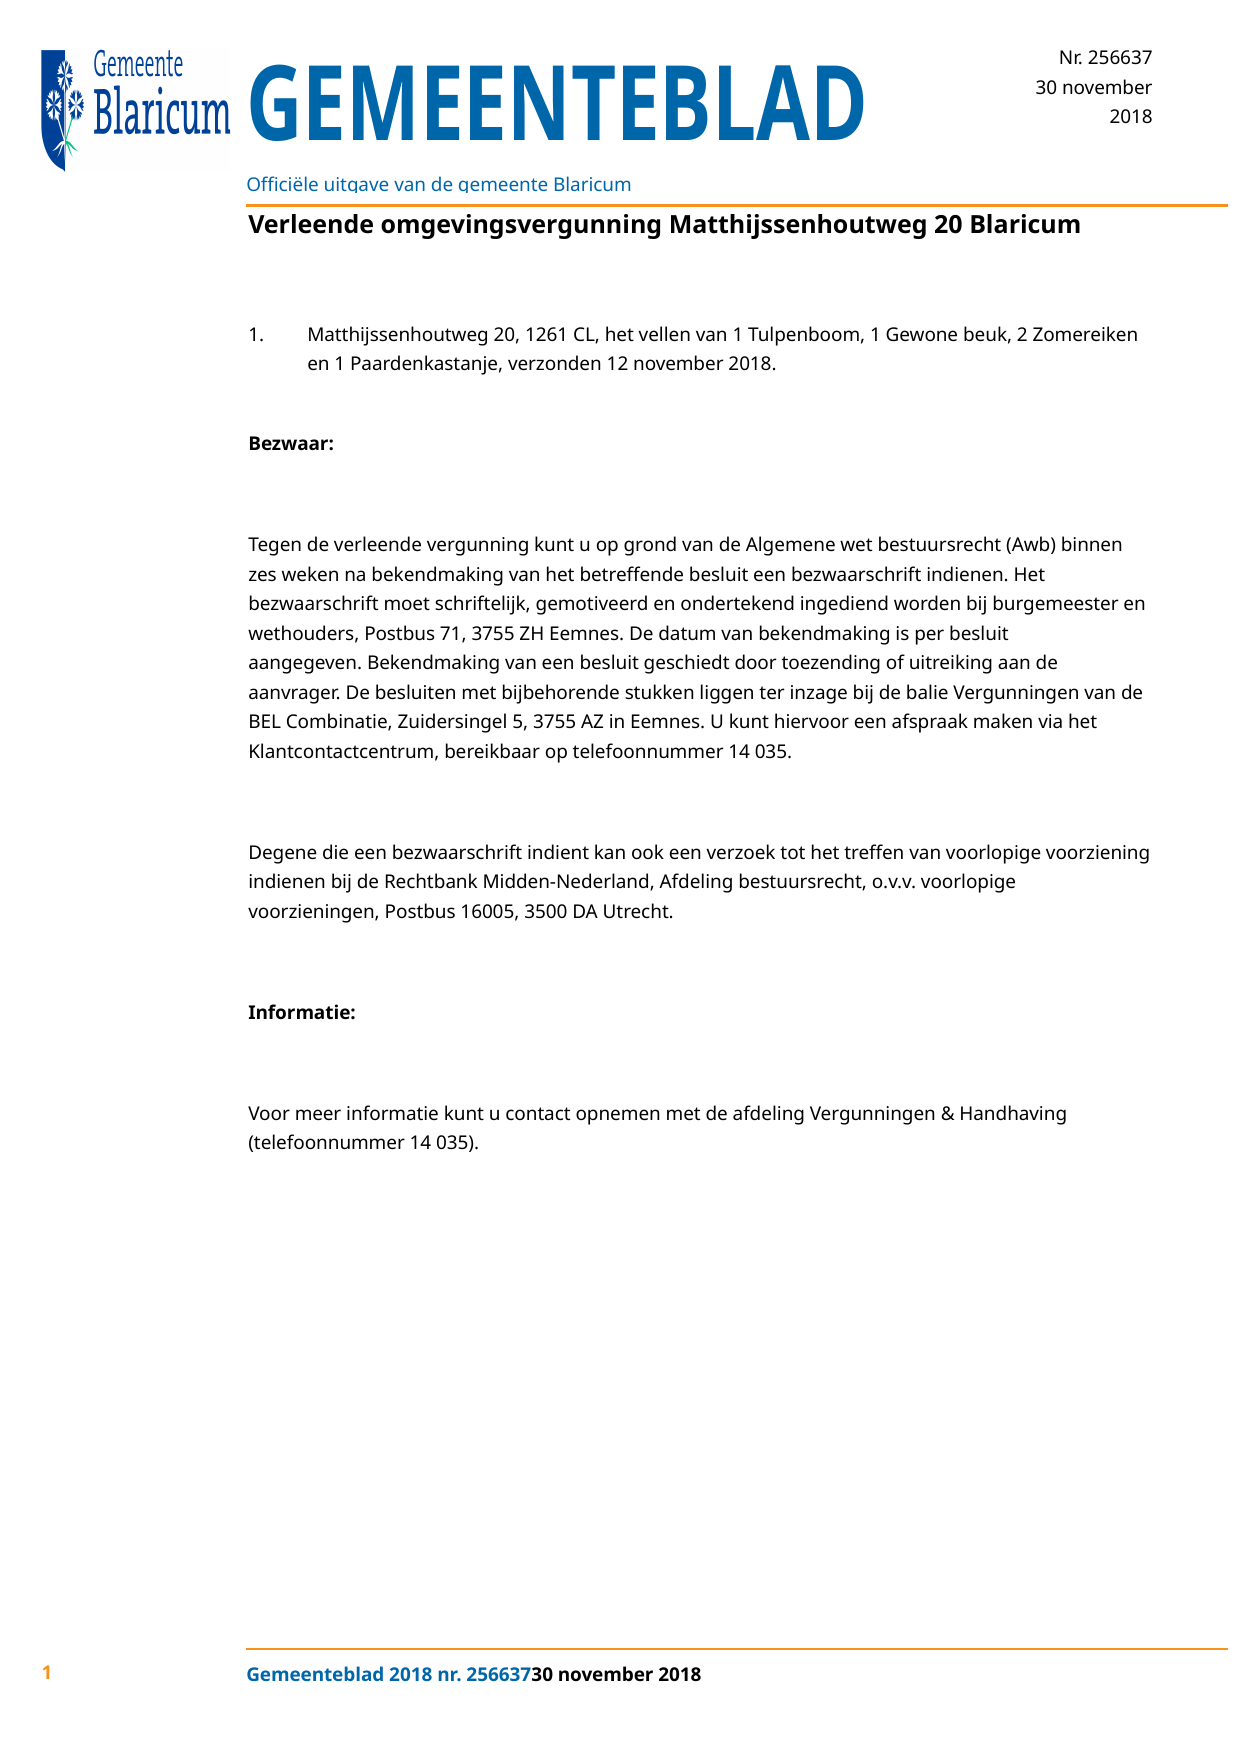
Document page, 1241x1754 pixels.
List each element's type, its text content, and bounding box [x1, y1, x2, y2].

list Matthijssenhoutweg 20, 1261 CL, het vellen van 1 Tulpenboom, 1 Gewone beuk, 2 Zomereiken en 1 Paardenkastanje, verzonden 12 november 2018. [248, 321, 1152, 376]
text Verleende omgevingsvergunning Matthijssenhoutweg 20 Blaricum [248, 207, 1152, 241]
text Degene die een bezwaarschrift indient kan ook een verzoek tot het treffen van voorlopige voorziening indienen bij de Rechtbank Midden-Nederland, Afdeling bestuursrecht, o.v.v. voorlopige voorzieningen, Postbus 16005, 3500 DA Utrecht. [248, 839, 1152, 924]
picture [41, 47, 231, 172]
text Voor meer informatie kunt u contact opnemen met de afdeling Vergunningen & Handhaving (telefoonnummer 14 035). [248, 1100, 1152, 1155]
text Tegen de verleende vergunning kunt u op grond van de Algemene wet bestuursrecht (Awb) binnen zes weken na bekendmaking van het betreffende besluit een bezwaarschrift indienen. Het bezwaarschrift moet schriftelijk, gemotiveerd en ondertekend ingediend worden bij burgemeester en wethouders, Postbus 71, 3755 ZH Eemnes. De datum van bekendmaking is per besluit aangegeven. Bekendmaking van een besluit geschiedt door toezending of uitreiking aan de aanvrager. De besluiten met bijbehorende stukken liggen ter inzage bij de balie Vergunningen van de BEL Combinatie, Zuidersingel 5, 3755 AZ in Eemnes. U kunt hiervoor een afspraak maken via het Klantcontactcentrum, bereikbaar op telefoonnummer 14 035. [248, 531, 1152, 764]
text Bezwaar: [248, 430, 1152, 456]
text Informatie: [248, 999, 1152, 1025]
